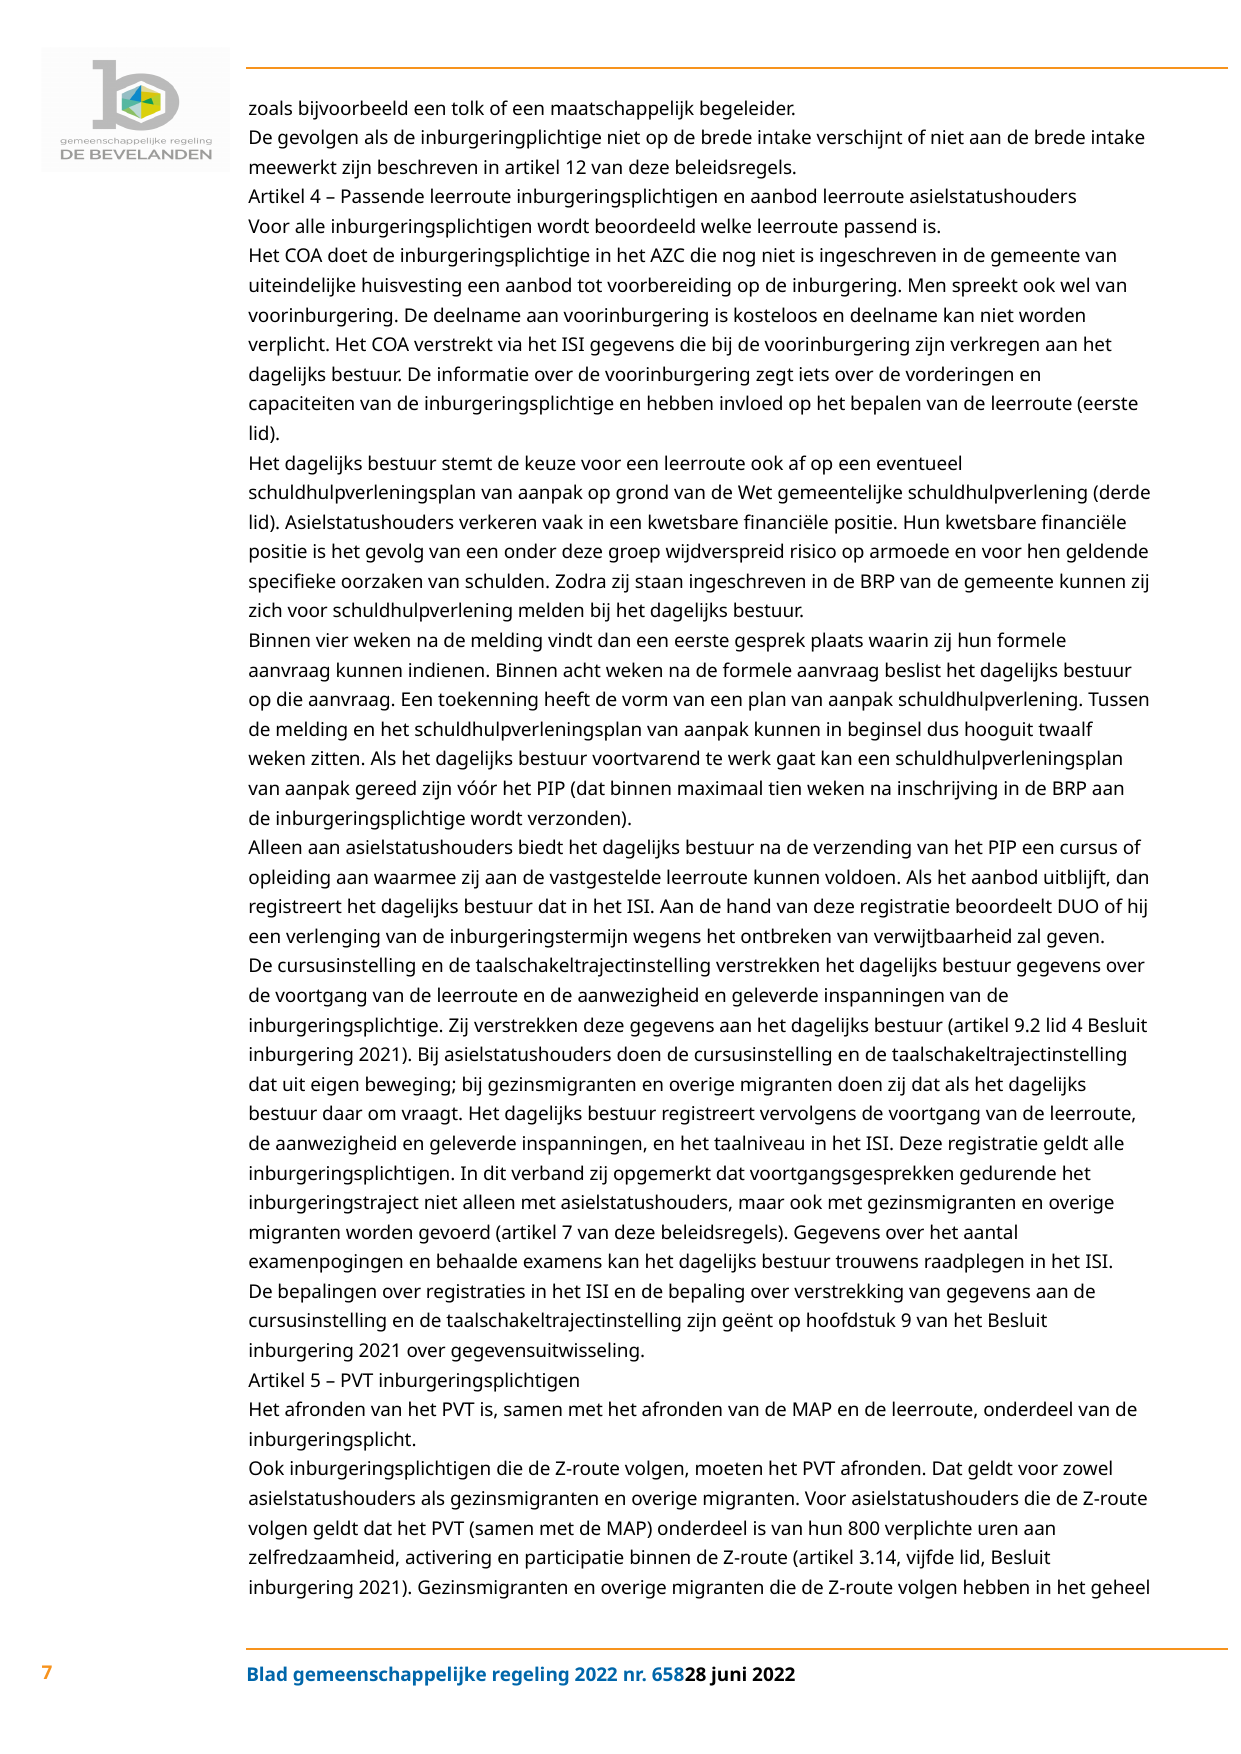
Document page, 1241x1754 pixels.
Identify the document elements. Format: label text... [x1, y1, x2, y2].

text Voor alle inburgeringsplichtigen wordt beoordeeld welke leerroute passend is. [248, 213, 1152, 239]
text zoals bijvoorbeeld een tolk of een maatschappelijk begeleider. [248, 95, 1152, 121]
text De gevolgen als de inburgeringplichtige niet op de brede intake verschijnt of niet aan de brede intake meewerkt zijn beschreven in artikel 12 van deze beleidsregels. [248, 124, 1152, 180]
text Het afronden van het PVT is, samen met het afronden van de MAP en de leerroute, onderdeel van de inburgeringsplicht. [248, 1396, 1152, 1452]
text Artikel 5 – PVT inburgeringsplichtigen [248, 1367, 1152, 1393]
picture [41, 47, 231, 172]
text De bepalingen over registraties in het ISI en de bepaling over verstrekking van gegevens aan de cursusinstelling en de taalschakeltrajectinstelling zijn geënt op hoofdstuk 9 van het Besluit inburgering 2021 over gegevensuitwisseling. [248, 1278, 1152, 1363]
text Alleen aan asielstatushouders biedt het dagelijks bestuur na de verzending van het PIP een cursus of opleiding aan waarmee zij aan de vastgestelde leerroute kunnen voldoen. Als het aanbod uitblijft, dan registreert het dagelijks bestuur dat in het ISI. Aan de hand van deze registratie beoordeelt DUO of hij een verlenging van de inburgeringstermijn wegens het ontbreken van verwijtbaarheid zal geven. [248, 834, 1152, 949]
text Het dagelijks bestuur stemt de keuze voor een leerroute ook af op een eventueel schuldhulpverleningsplan van aanpak op grond van de Wet gemeentelijke schuldhulpverlening (derde lid). Asielstatushouders verkeren vaak in een kwetsbare financiële positie. Hun kwetsbare financiële positie is het gevolg van een onder deze groep wijdverspreid risico op armoede en voor hen geldende specifieke oorzaken van schulden. Zodra zij staan ingeschreven in de BRP van de gemeente kunnen zij zich voor schuldhulpverlening melden bij het dagelijks bestuur. [248, 450, 1152, 623]
text De cursusinstelling en de taalschakeltrajectinstelling verstrekken het dagelijks bestuur gegevens over de voortgang van de leerroute en de aanwezigheid en geleverde inspanningen van de inburgeringsplichtige. Zij verstrekken deze gegevens aan het dagelijks bestuur (artikel 9.2 lid 4 Besluit inburgering 2021). Bij asielstatushouders doen de cursusinstelling en de taalschakeltrajectinstelling dat uit eigen beweging; bij gezinsmigranten en overige migranten doen zij dat als het dagelijks bestuur daar om vraagt. Het dagelijks bestuur registreert vervolgens de voortgang van de leerroute, de aanwezigheid en geleverde inspanningen, en het taalniveau in het ISI. Deze registratie geldt alle inburgeringsplichtigen. In dit verband zij opgemerkt dat voortgangsgesprekken gedurende het inburgeringstraject niet alleen met asielstatushouders, maar ook met gezinsmigranten en overige migranten worden gevoerd (artikel 7 van deze beleidsregels). Gegevens over het aantal examenpogingen en behaalde examens kan het dagelijks bestuur trouwens raadplegen in het ISI. [248, 953, 1152, 1274]
text Ook inburgeringsplichtigen die de Z-route volgen, moeten het PVT afronden. Dat geldt voor zowel asielstatushouders als gezinsmigranten en overige migranten. Voor asielstatushouders die de Z-route volgen geldt dat het PVT (samen met de MAP) onderdeel is van hun 800 verplichte uren aan zelfredzaamheid, activering en participatie binnen de Z-route (artikel 3.14, vijfde lid, Besluit inburgering 2021). Gezinsmigranten en overige migranten die de Z-route volgen hebben in het geheel [248, 1456, 1152, 1600]
text Binnen vier weken na de melding vindt dan een eerste gesprek plaats waarin zij hun formele aanvraag kunnen indienen. Binnen acht weken na de formele aanvraag beslist het dagelijks bestuur op die aanvraag. Een toekenning heeft de vorm van een plan van aanpak schuldhulpverlening. Tussen de melding en het schuldhulpverleningsplan van aanpak kunnen in beginsel dus hooguit twaalf weken zitten. Als het dagelijks bestuur voortvarend te werk gaat kan een schuldhulpverleningsplan van aanpak gereed zijn vóór het PIP (dat binnen maximaal tien weken na inschrijving in de BRP aan de inburgeringsplichtige wordt verzonden). [248, 627, 1152, 831]
text Artikel 4 – Passende leerroute inburgeringsplichtigen en aanbod leerroute asielstatushouders [248, 183, 1152, 209]
text Het COA doet de inburgeringsplichtige in het AZC die nog niet is ingeschreven in de gemeente van uiteindelijke huisvesting een aanbod tot voorbereiding op de inburgering. Men spreekt ook wel van voorinburgering. De deelname aan voorinburgering is kosteloos en deelname kan niet worden verplicht. Het COA verstrekt via het ISI gegevens die bij de voorinburgering zijn verkregen aan het dagelijks bestuur. De informatie over de voorinburgering zegt iets over de vorderingen en capaciteiten van de inburgeringsplichtige en hebben invloed op het bepalen van de leerroute (eerste lid). [248, 243, 1152, 446]
